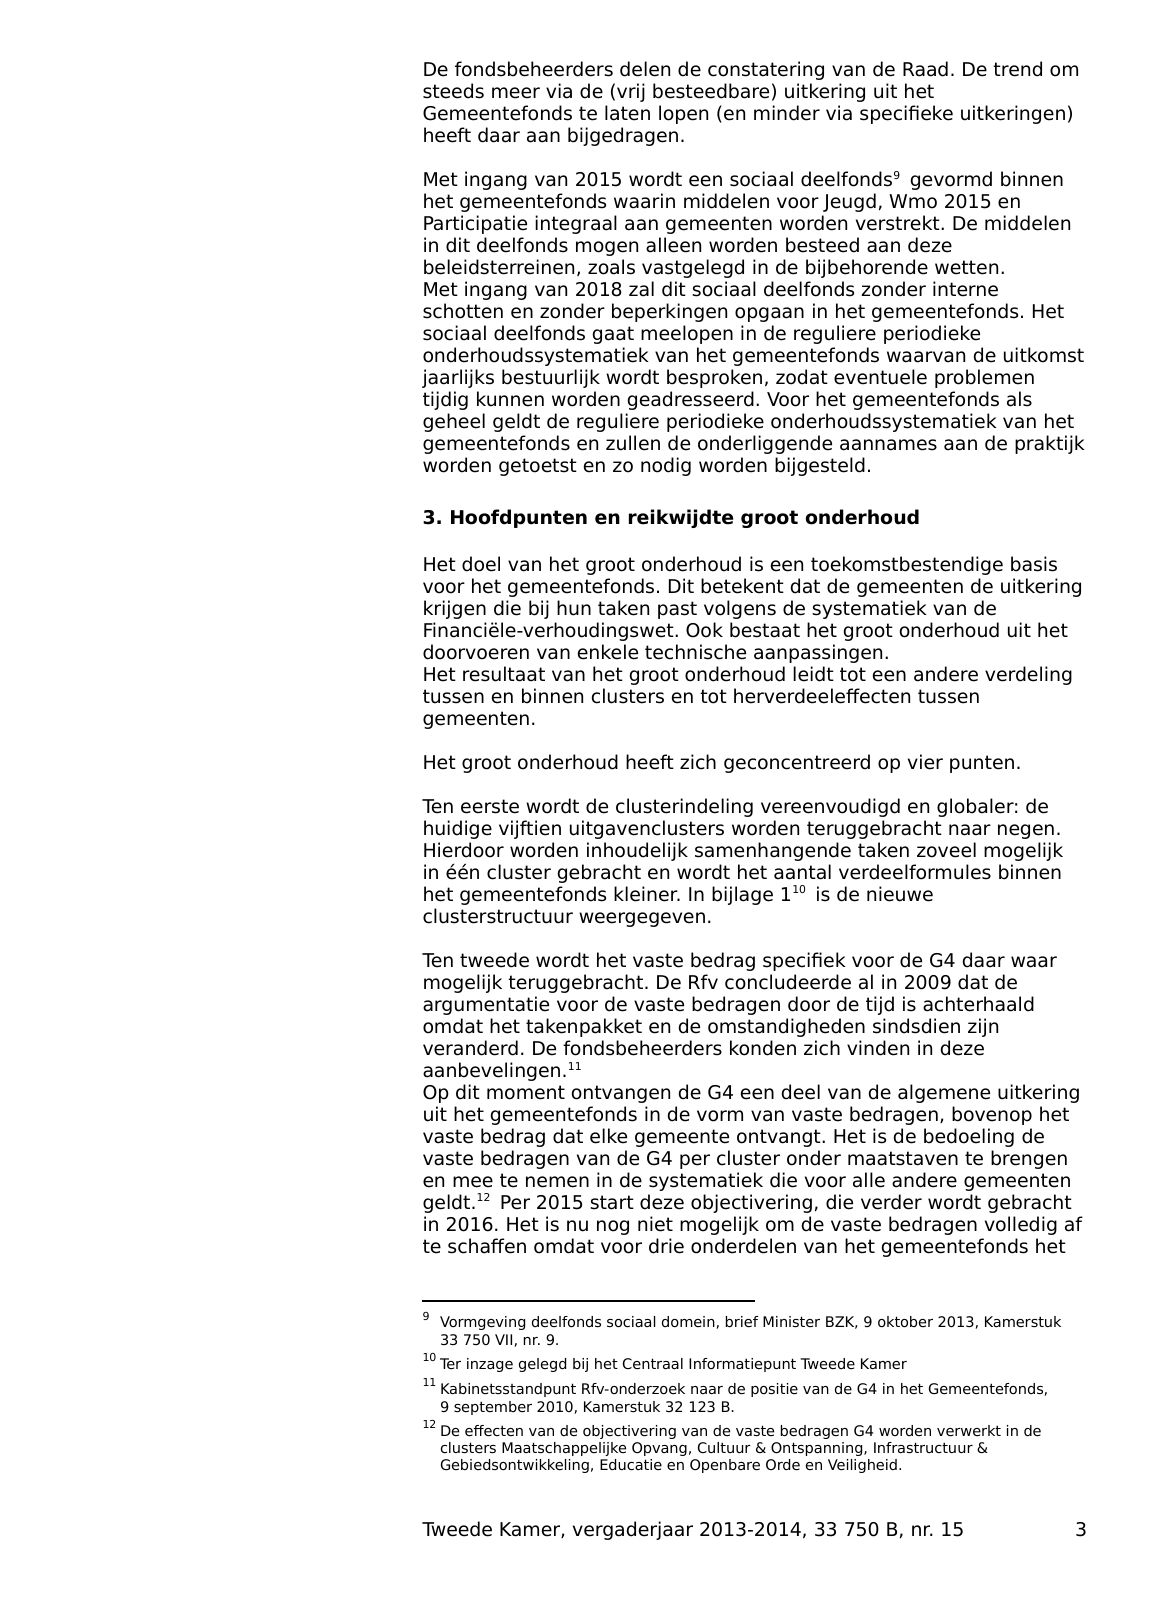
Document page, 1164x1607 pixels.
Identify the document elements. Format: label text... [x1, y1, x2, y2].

subtitle 3. Hoofdpunten en reikwijdte groot onderhoud [422, 507, 1087, 529]
text Het groot onderhoud heeft zich geconcentreerd op vier punten. [422, 752, 1087, 774]
text Met ingang van 2015 wordt een sociaal deelfonds gevormd binnen het gemeentefonds waarin middelen voor Jeugd, Wmo 2015 en Participatie integraal aan gemeenten worden verstrekt. De middelen in dit deelfonds mogen alleen worden besteed aan deze beleidsterreinen, zoals vastgelegd in de bijbehorende wetten. [422, 169, 1087, 279]
text De effecten van de objectivering van de vaste bedragen G4 worden verwerkt in de clusters Maatschappelijke Opvang, Cultuur & Ontspanning, Infrastructuur & Gebiedsontwikkeling, Educatie en Openbare Orde en Veiligheid. [422, 1418, 1087, 1474]
text Met ingang van 2018 zal dit sociaal deelfonds zonder interne schotten en zonder beperkingen opgaan in het gemeentefonds. Het sociaal deelfonds gaat meelopen in de reguliere periodieke onderhoudssystematiek van het gemeentefonds waarvan de uitkomst jaarlijks bestuurlijk wordt besproken, zodat eventuele problemen tijdig kunnen worden geadresseerd. Voor het gemeentefonds als geheel geldt de reguliere periodieke onderhoudssystematiek van het gemeentefonds en zullen de onderliggende aannames aan de praktijk worden getoetst en zo nodig worden bijgesteld. [422, 279, 1087, 477]
text Ten tweede wordt het vaste bedrag specifiek voor de G4 daar waar mogelijk teruggebracht. De Rfv concludeerde al in 2009 dat de argumentatie voor de vaste bedragen door de tijd is achterhaald omdat het takenpakket en de omstandigheden sindsdien zijn veranderd. De fondsbeheerders konden zich vinden in deze aanbevelingen. [422, 950, 1087, 1082]
text Het resultaat van het groot onderhoud leidt tot een andere verdeling tussen en binnen clusters en tot herverdeeleffecten tussen gemeenten. [422, 664, 1087, 730]
text Ten eerste wordt de clusterindeling vereenvoudigd en globaler: de huidige vijftien uitgavenclusters worden teruggebracht naar negen. Hierdoor worden inhoudelijk samenhangende taken zoveel mogelijk in één cluster gebracht en wordt het aantal verdeelformules binnen het gemeentefonds kleiner. In bijlage 1 is de nieuwe clusterstructuur weergegeven. [422, 796, 1087, 928]
text Kabinetsstandpunt Rfv-onderzoek naar de positie van de G4 in het Gemeentefonds, 9 september 2010, Kamerstuk 32 123 B. [422, 1377, 1087, 1416]
text De fondsbeheerders delen de constatering van de Raad. De trend om steeds meer via de (vrij besteedbare) uitkering uit het Gemeentefonds te laten lopen (en minder via specifieke uitkeringen) heeft daar aan bijgedragen. [422, 59, 1087, 147]
text Ter inzage gelegd bij het Centraal Informatiepunt Tweede Kamer [422, 1352, 1087, 1374]
text Vormgeving deelfonds sociaal domein, brief Minister BZK, 9 oktober 2013, Kamerstuk 33 750 VII, nr. 9. [422, 1310, 1087, 1349]
text Op dit moment ontvangen de G4 een deel van de algemene uitkering uit het gemeentefonds in de vorm van vaste bedragen, bovenop het vaste bedrag dat elke gemeente ontvangt. Het is de bedoeling de vaste bedragen van de G4 per cluster onder maatstaven te brengen en mee te nemen in de systematiek die voor alle andere gemeenten geldt. Per 2015 start deze objectivering, die verder wordt gebracht in 2016. Het is nu nog niet mogelijk om de vaste bedragen volledig af te schaffen omdat voor drie onderdelen van het gemeentefonds het [422, 1082, 1087, 1258]
text Het doel van het groot onderhoud is een toekomstbestendige basis voor het gemeentefonds. Dit betekent dat de gemeenten de uitkering krijgen die bij hun taken past volgens de systematiek van de Financiële-verhoudingswet. Ook bestaat het groot onderhoud uit het doorvoeren van enkele technische aanpassingen. [422, 554, 1087, 664]
